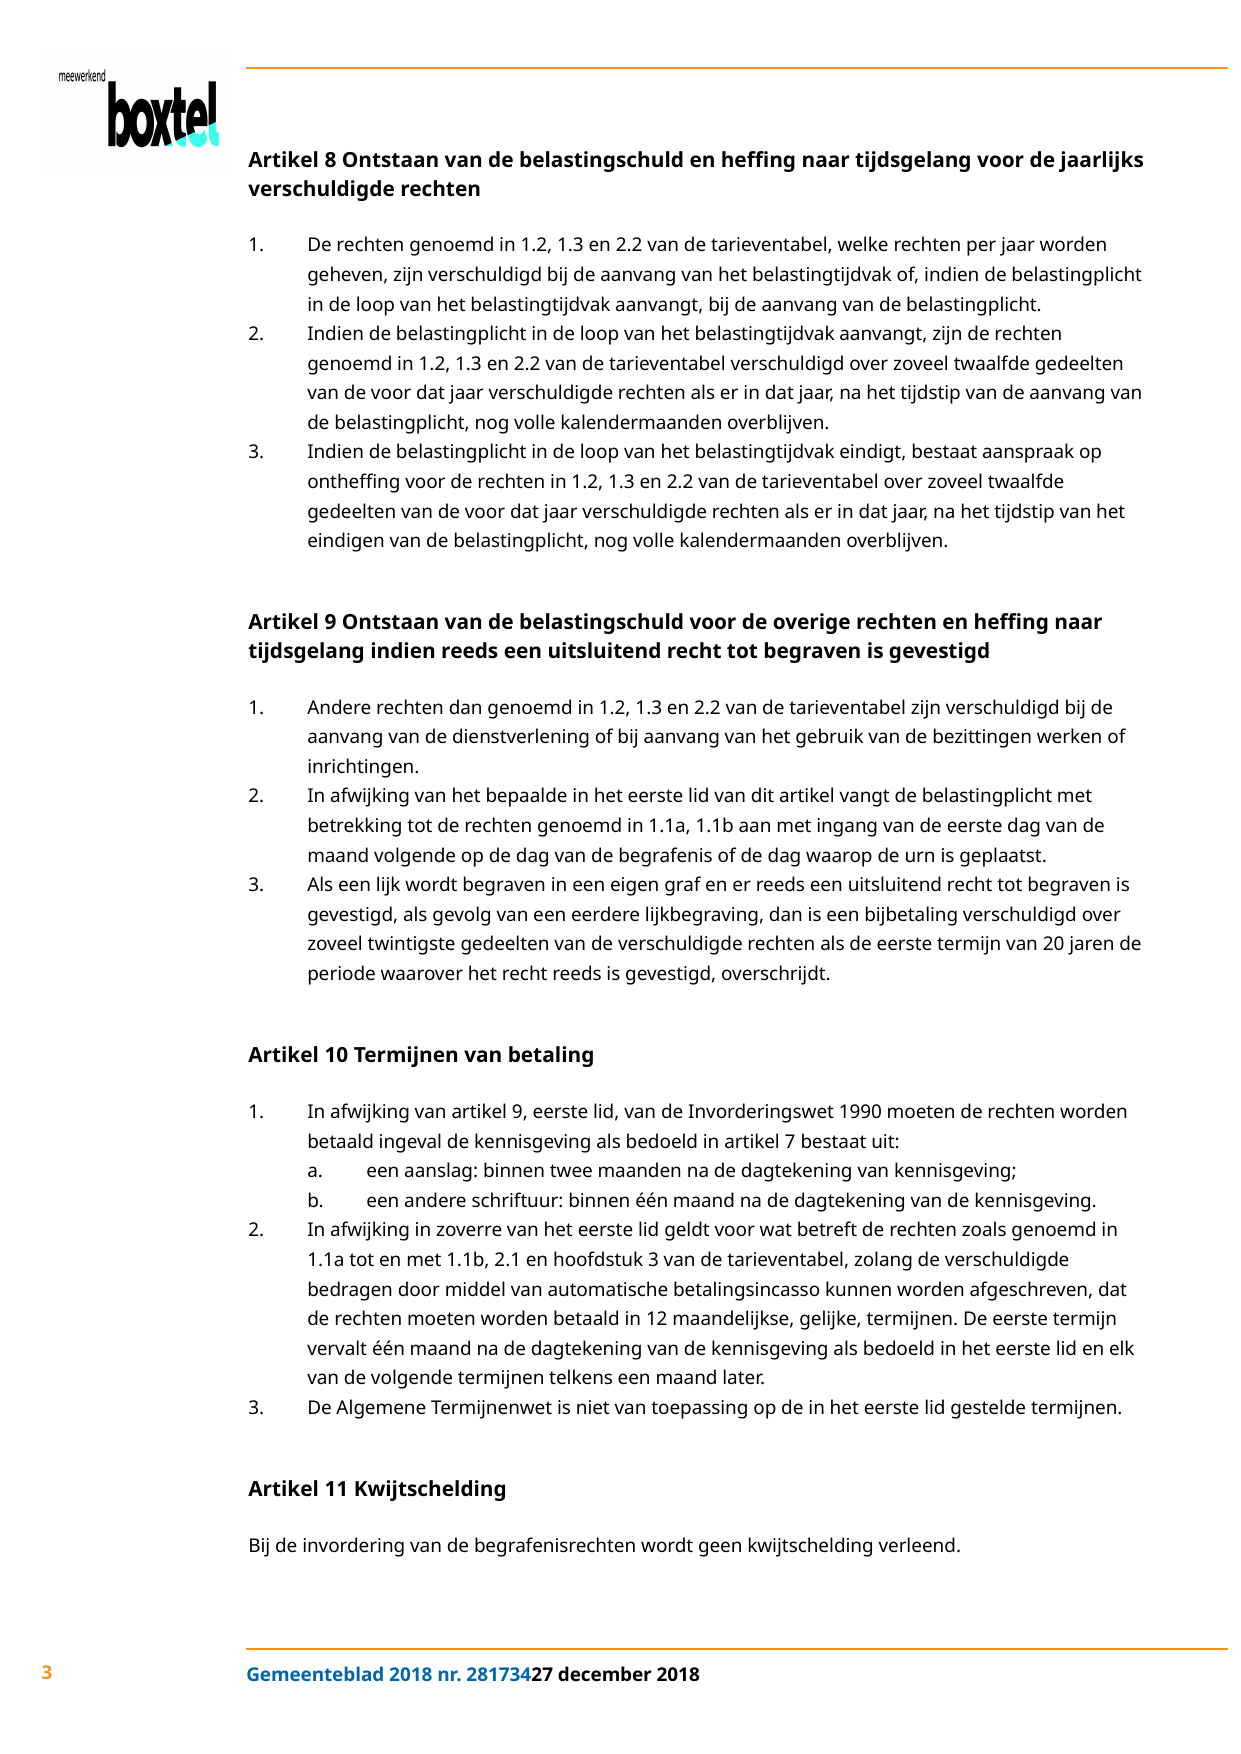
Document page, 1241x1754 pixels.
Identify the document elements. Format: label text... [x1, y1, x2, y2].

list In afwijking in zoverre van het eerste lid geldt voor wat betreft de rechten zoals genoemd in 1.1a tot en met 1.1b, 2.1 en hoofdstuk 3 van de tarieventabel, zolang de verschuldigde bedragen door middel van automatische betalingsincasso kunnen worden afgeschreven, dat de rechten moeten worden betaald in 12 maandelijkse, gelijke, termijnen. De eerste termijn vervalt één maand na de dagtekening van de kennisgeving als bedoeld in het eerste lid en elk van de volgende termijnen telkens een maand later. [248, 1217, 1152, 1390]
picture [41, 47, 231, 172]
text Bij de invordering van de begrafenisrechten wordt geen kwijtschelding verleend. [248, 1532, 1152, 1558]
text Artikel 11 Kwijtschelding [248, 1474, 1152, 1502]
text Artikel 9 Ontstaan van de belastingschuld voor de overige rechten en heffing naar tijdsgelang indien reeds een uitsluitend recht tot begraven is gevestigd [248, 607, 1152, 664]
list een andere schriftuur: binnen één maand na de dagtekening van de kennisgeving. [307, 1187, 1152, 1213]
list Indien de belastingplicht in de loop van het belastingtijdvak eindigt, bestaat aanspraak op ontheffing voor de rechten in 1.2, 1.3 en 2.2 van de tarieventabel over zoveel twaalfde gedeelten van de voor dat jaar verschuldigde rechten als er in dat jaar, na het tijdstip van het eindigen van de belastingplicht, nog volle kalendermaanden overblijven. [248, 439, 1152, 553]
list De rechten genoemd in 1.2, 1.3 en 2.2 van de tarieventabel, welke rechten per jaar worden geheven, zijn verschuldigd bij de aanvang van het belastingtijdvak of, indien de belastingplicht in de loop van het belastingtijdvak aanvangt, bij de aanvang van de belastingplicht. [248, 232, 1152, 317]
list Als een lijk wordt begraven in een eigen graf en er reeds een uitsluitend recht tot begraven is gevestigd, als gevolg van een eerdere lijkbegraving, dan is een bijbetaling verschuldigd over zoveel twintigste gedeelten van de verschuldigde rechten als de eerste termijn van 20 jaren de periode waarover het recht reeds is gevestigd, overschrijdt. [248, 871, 1152, 986]
list Indien de belastingplicht in de loop van het belastingtijdvak aanvangt, zijn de rechten genoemd in 1.2, 1.3 en 2.2 van de tarieventabel verschuldigd over zoveel twaalfde gedeelten van de voor dat jaar verschuldigde rechten als er in dat jaar, na het tijdstip van de aanvang van de belastingplicht, nog volle kalendermaanden overblijven. [248, 320, 1152, 435]
list In afwijking van het bepaalde in het eerste lid van dit artikel vangt de belastingplicht met betrekking tot de rechten genoemd in 1.1a, 1.1b aan met ingang van de eerste dag van de maand volgende op de dag van de begrafenis of de dag waarop de urn is geplaatst. [248, 783, 1152, 868]
list Andere rechten dan genoemd in 1.2, 1.3 en 2.2 van de tarieventabel zijn verschuldigd bij de aanvang van de dienstverlening of bij aanvang van het gebruik van de bezittingen werken of inrichtingen. [248, 694, 1152, 779]
list een aanslag: binnen twee maanden na de dagtekening van kennisgeving; [307, 1157, 1152, 1183]
text Artikel 10 Termijnen van betaling [248, 1040, 1152, 1069]
text Artikel 8 Ontstaan van de belastingschuld en heffing naar tijdsgelang voor de jaarlijks verschuldigde rechten [248, 145, 1152, 202]
list De Algemene Termijnenwet is niet van toepassing op de in het eerste lid gestelde termijnen. [248, 1394, 1152, 1420]
list In afwijking van artikel 9, eerste lid, van de Invorderingswet 1990 moeten de rechten worden betaald ingeval de kennisgeving als bedoeld in artikel 7 bestaat uit: [248, 1098, 1152, 1153]
